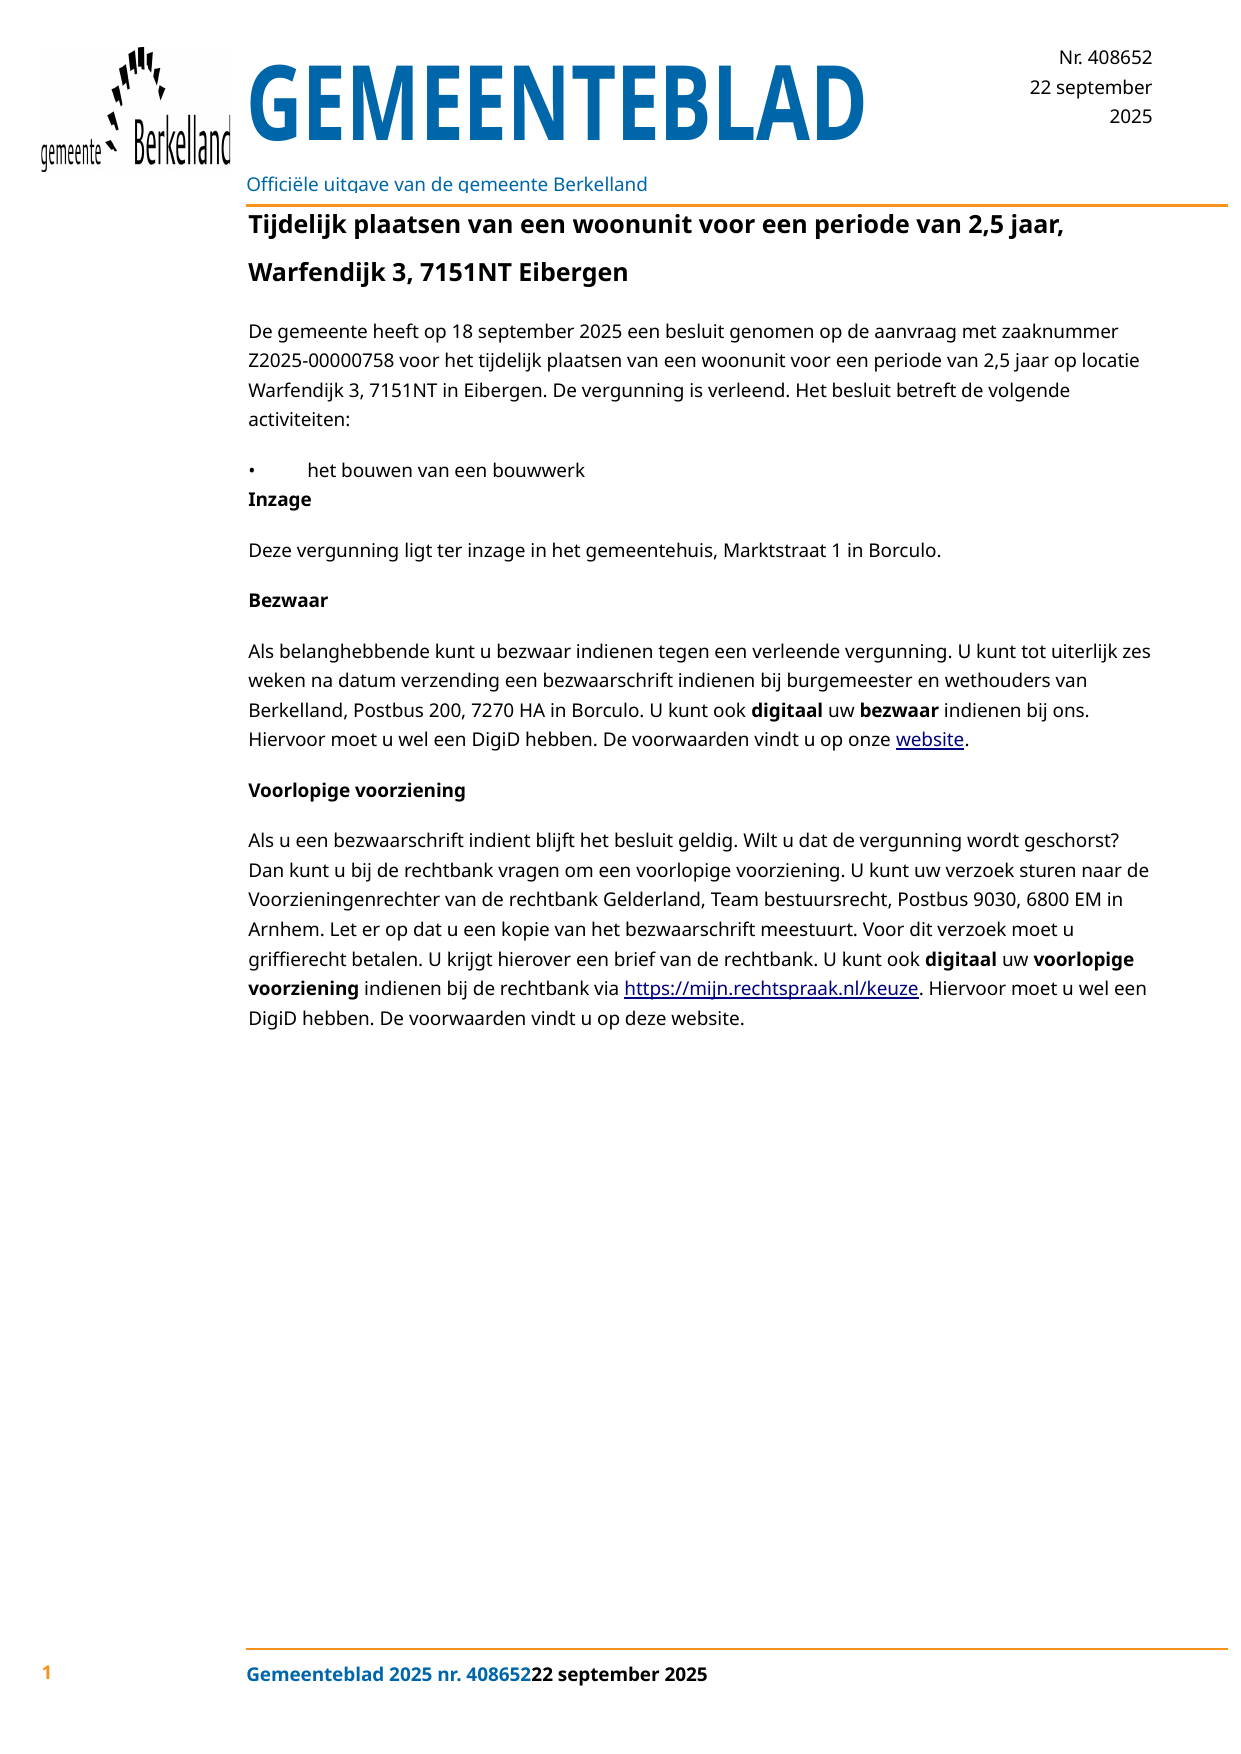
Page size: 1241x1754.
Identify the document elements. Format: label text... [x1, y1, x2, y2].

text Voorlopige voorziening [248, 777, 1152, 803]
text Tijdelijk plaatsen van een woonunit voor een periode van 2,5 jaar, Warfendijk 3, 7151NT Eibergen [248, 207, 1152, 288]
text Deze vergunning ligt ter inzage in het gemeentehuis, Marktstraat 1 in Borculo. [248, 537, 1152, 563]
list het bouwen van een bouwwerk [248, 457, 1152, 483]
text Als u een bezwaarschrift indient blijft het besluit geldig. Wilt u dat de vergunning wordt geschorst? Dan kunt u bij de rechtbank vragen om een voorlopige voorziening. U kunt uw verzoek sturen naar de Voorzieningenrechter van de rechtbank Gelderland, Team bestuursrecht, Postbus 9030, 6800 EM in Arnhem. Let er op dat u een kopie van het bezwaarschrift meestuurt. Voor dit verzoek moet u griffierecht betalen. U krijgt hierover een brief van de rechtbank. U kunt ook digitaal uw voorlopige voorziening indienen bij de rechtbank via https://mijn.rechtspraak.nl/keuze. Hiervoor moet u wel een DigiD hebben. De voorwaarden vindt u op deze website. [248, 827, 1152, 1031]
text Bezwaar [248, 587, 1152, 613]
picture [41, 47, 231, 172]
text De gemeente heeft op 18 september 2025 een besluit genomen op de aanvraag met zaaknummer Z2025-00000758 voor het tijdelijk plaatsen van een woonunit voor een periode van 2,5 jaar op locatie Warfendijk 3, 7151NT in Eibergen. De vergunning is verleend. Het besluit betreft de volgende activiteiten: [248, 318, 1152, 432]
text Inzage [248, 487, 1152, 512]
text Als belanghebbende kunt u bezwaar indienen tegen een verleende vergunning. U kunt tot uiterlijk zes weken na datum verzending een bezwaarschrift indienen bij burgemeester en wethouders van Berkelland, Postbus 200, 7270 HA in Borculo. U kunt ook digitaal uw bezwaar indienen bij ons. Hiervoor moet u wel een DigiD hebben. De voorwaarden vindt u op onze website. [248, 638, 1152, 752]
